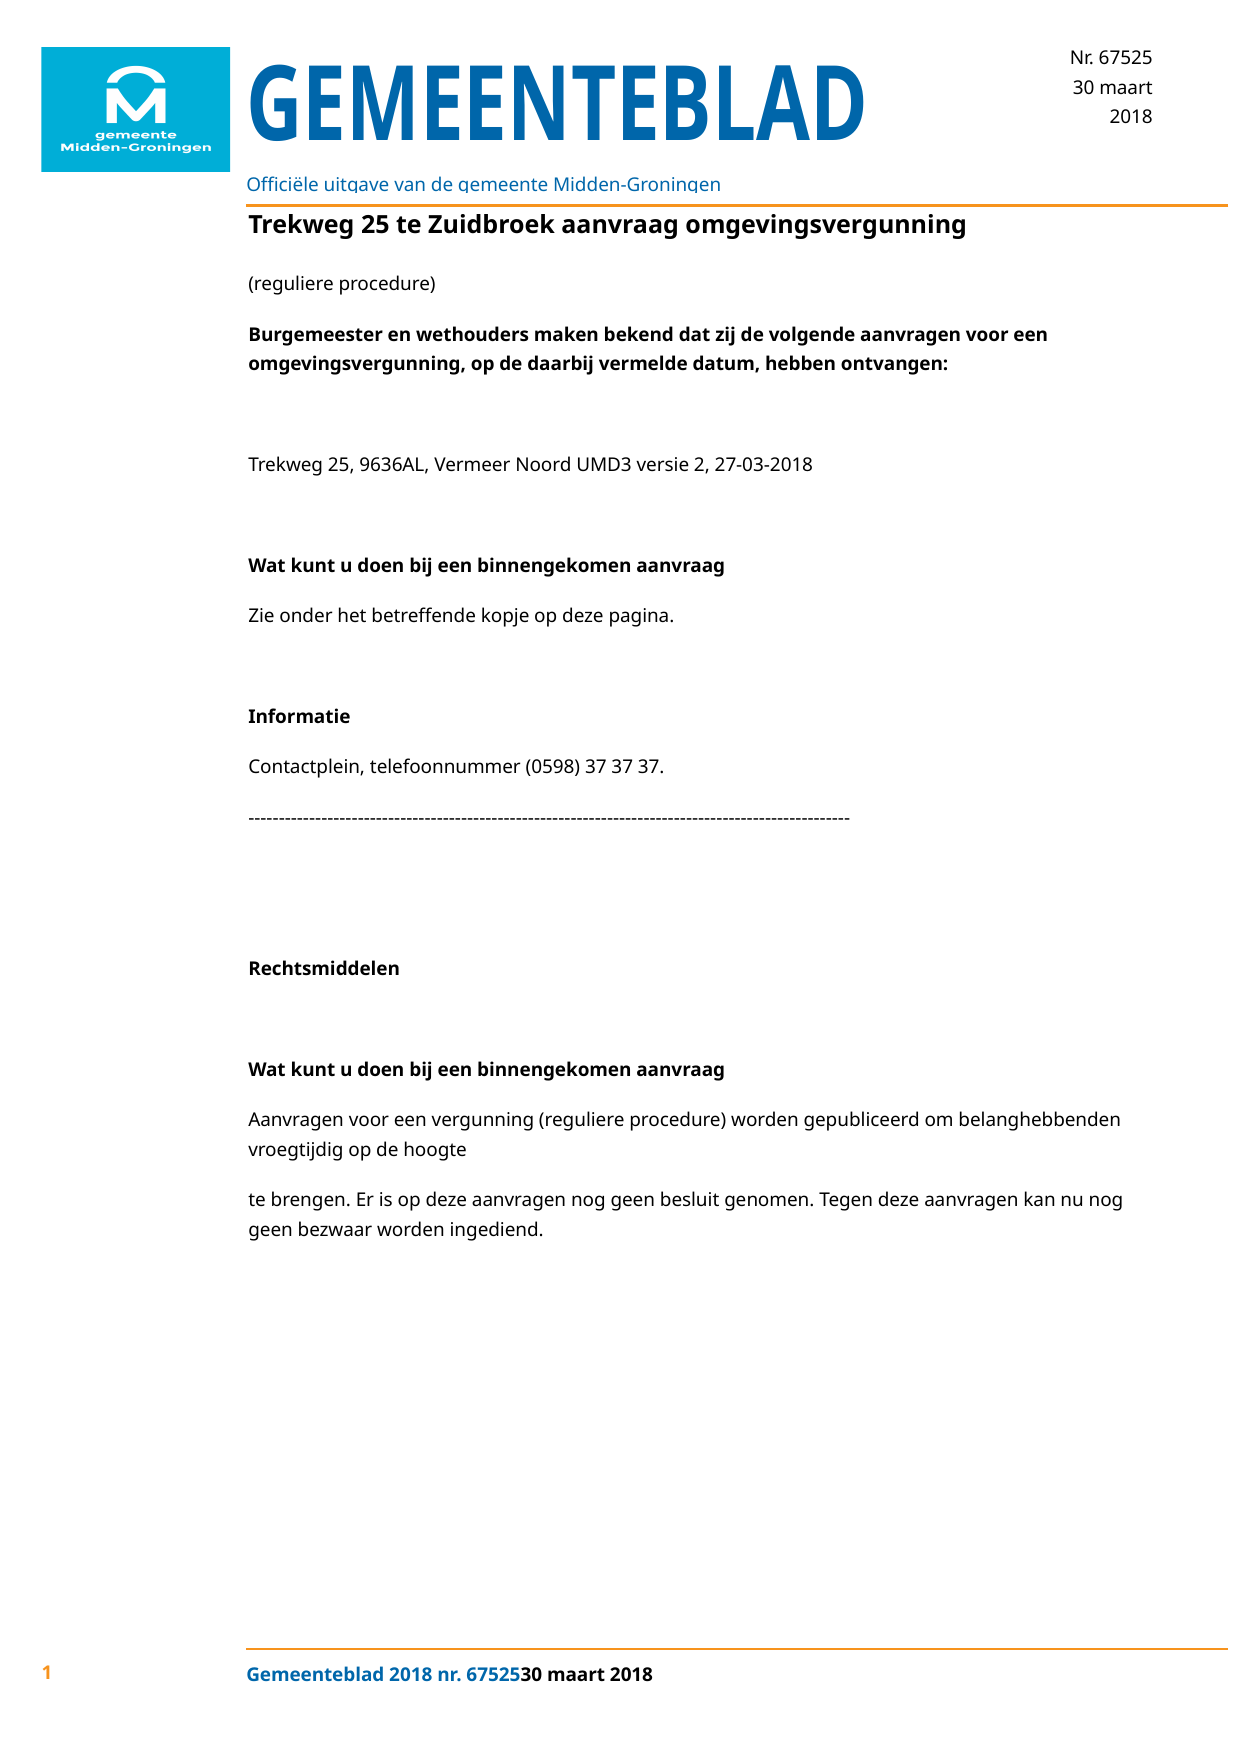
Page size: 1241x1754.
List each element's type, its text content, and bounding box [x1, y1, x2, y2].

text Trekweg 25, 9636AL, Vermeer Noord UMD3 versie 2, 27-03-2018 [248, 451, 1152, 477]
text (reguliere procedure) [248, 270, 1152, 296]
text Burgemeester en wethouders maken bekend dat zij de volgende aanvragen voor een omgevingsvergunning, op de daarbij vermelde datum, hebben ontvangen: [248, 321, 1152, 376]
text Wat kunt u doen bij een binnengekomen aanvraag [248, 1056, 1152, 1082]
picture [107, 89, 165, 122]
text te brengen. Er is op deze aanvragen nog geen besluit genomen. Tegen deze aanvragen kan nu nog geen bezwaar worden ingediend. [248, 1187, 1152, 1242]
picture [108, 66, 164, 82]
text Aanvragen voor een vergunning (reguliere procedure) worden gepubliceerd om belanghebbenden vroegtijdig op de hoogte [248, 1107, 1152, 1162]
text Informatie [248, 703, 1152, 729]
text Contactplein, telefoonnummer (0598) 37 37 37. [248, 754, 1152, 779]
text Rechtsmiddelen [248, 955, 1152, 981]
text Zie onder het betreffende kopje op deze pagina. [248, 602, 1152, 628]
text --------------------------------------------------------------------------------------------------- [248, 804, 1152, 830]
text Trekweg 25 te Zuidbroek aanvraag omgevingsvergunning [248, 207, 1152, 241]
text Wat kunt u doen bij een binnengekomen aanvraag [248, 552, 1152, 578]
picture [184, 146, 190, 153]
